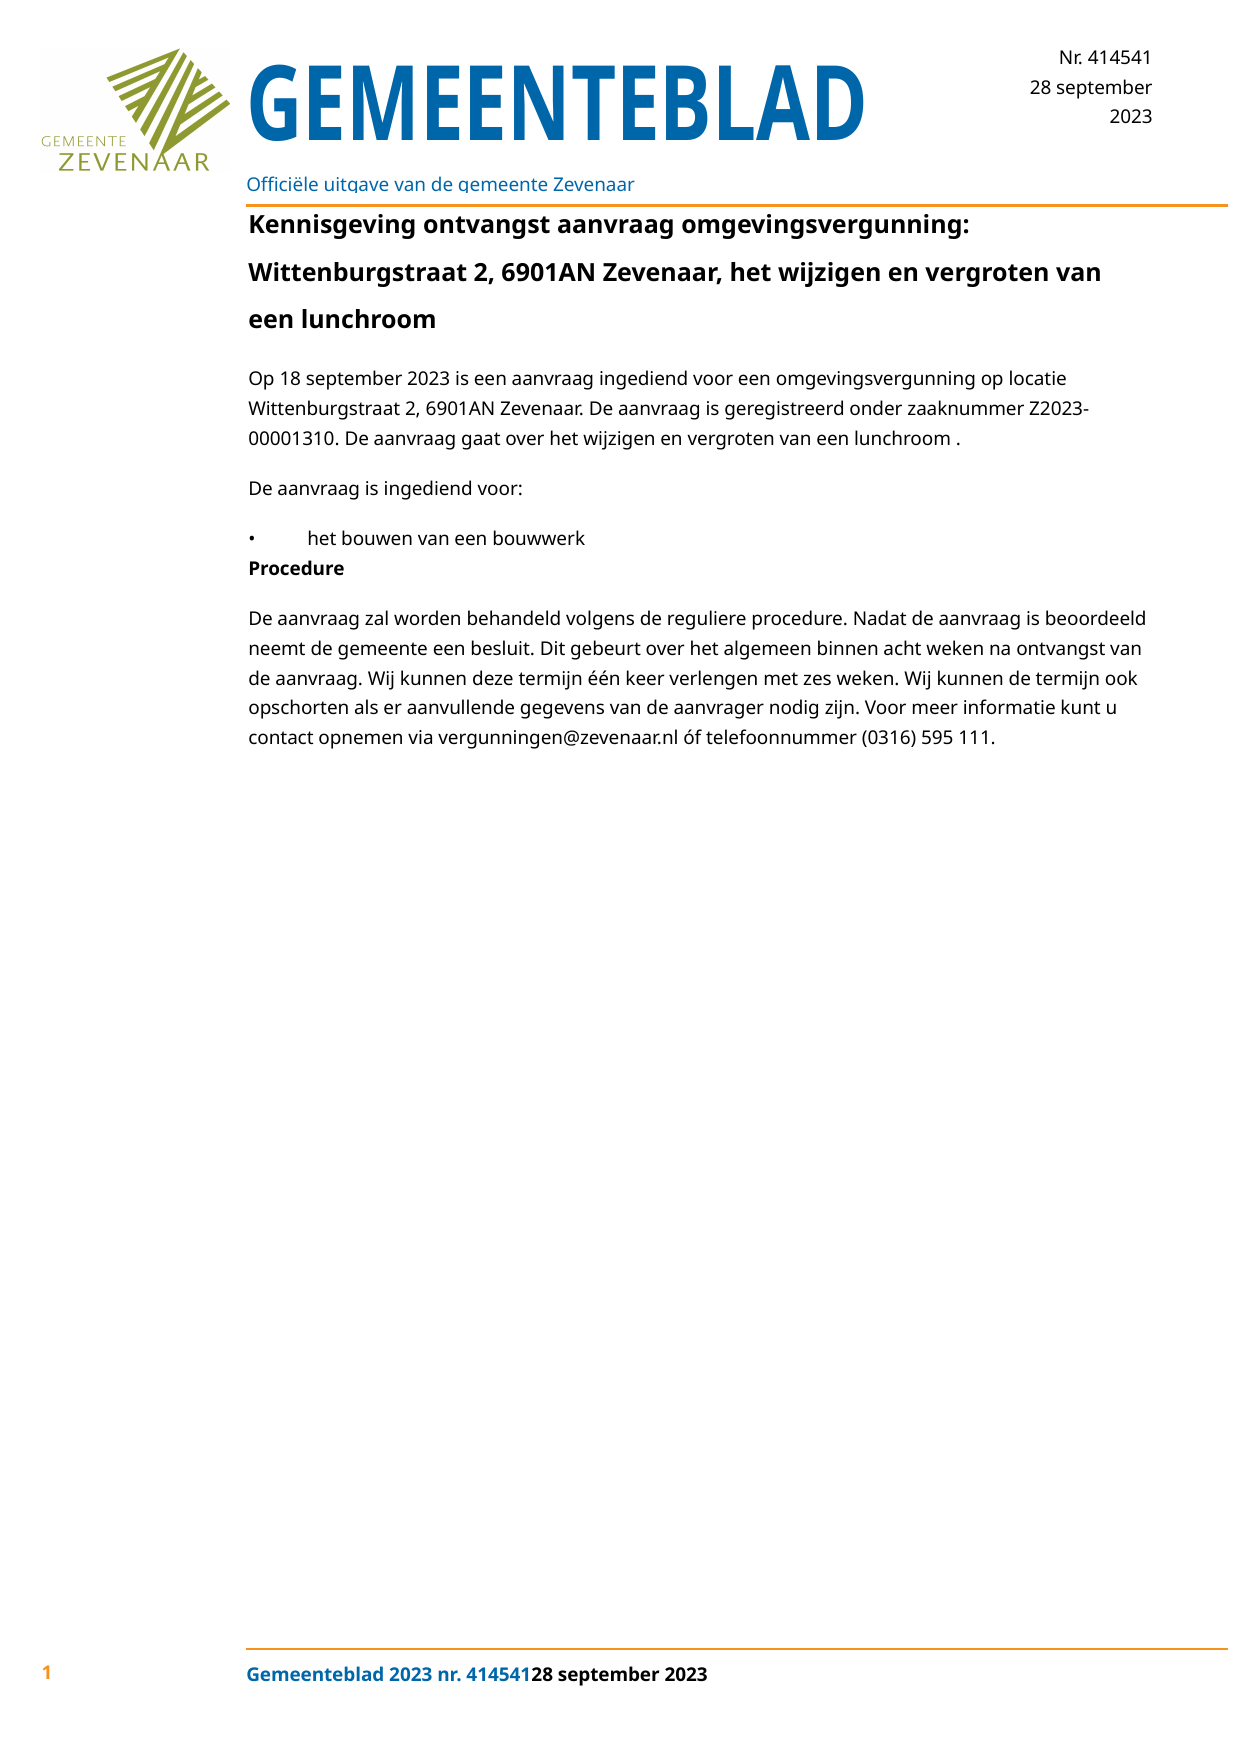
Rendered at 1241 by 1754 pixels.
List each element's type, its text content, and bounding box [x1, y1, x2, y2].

text Kennisgeving ontvangst aanvraag omgevingsvergunning: Wittenburgstraat 2, 6901AN Zevenaar, het wijzigen en vergroten van een lunchroom [248, 207, 1152, 336]
text De aanvraag is ingediend voor: [248, 475, 1152, 501]
text De aanvraag zal worden behandeld volgens de reguliere procedure. Nadat de aanvraag is beoordeeld neemt de gemeente een besluit. Dit gebeurt over het algemeen binnen acht weken na ontvangst van de aanvraag. Wij kunnen deze termijn één keer verlengen met zes weken. Wij kunnen de termijn ook opschorten als er aanvullende gegevens van de aanvrager nodig zijn. Voor meer informatie kunt u contact opnemen via vergunningen@zevenaar.nl óf telefoonnummer (0316) 595 111. [248, 606, 1152, 749]
list het bouwen van een bouwwerk [248, 526, 1152, 551]
text Procedure [248, 555, 1152, 581]
text Op 18 september 2023 is een aanvraag ingediend voor een omgevingsvergunning op locatie Wittenburgstraat 2, 6901AN Zevenaar. De aanvraag is geregistreerd onder zaaknummer Z2023-00001310. De aanvraag gaat over het wijzigen en vergroten van een lunchroom . [248, 366, 1152, 450]
picture [41, 47, 231, 172]
